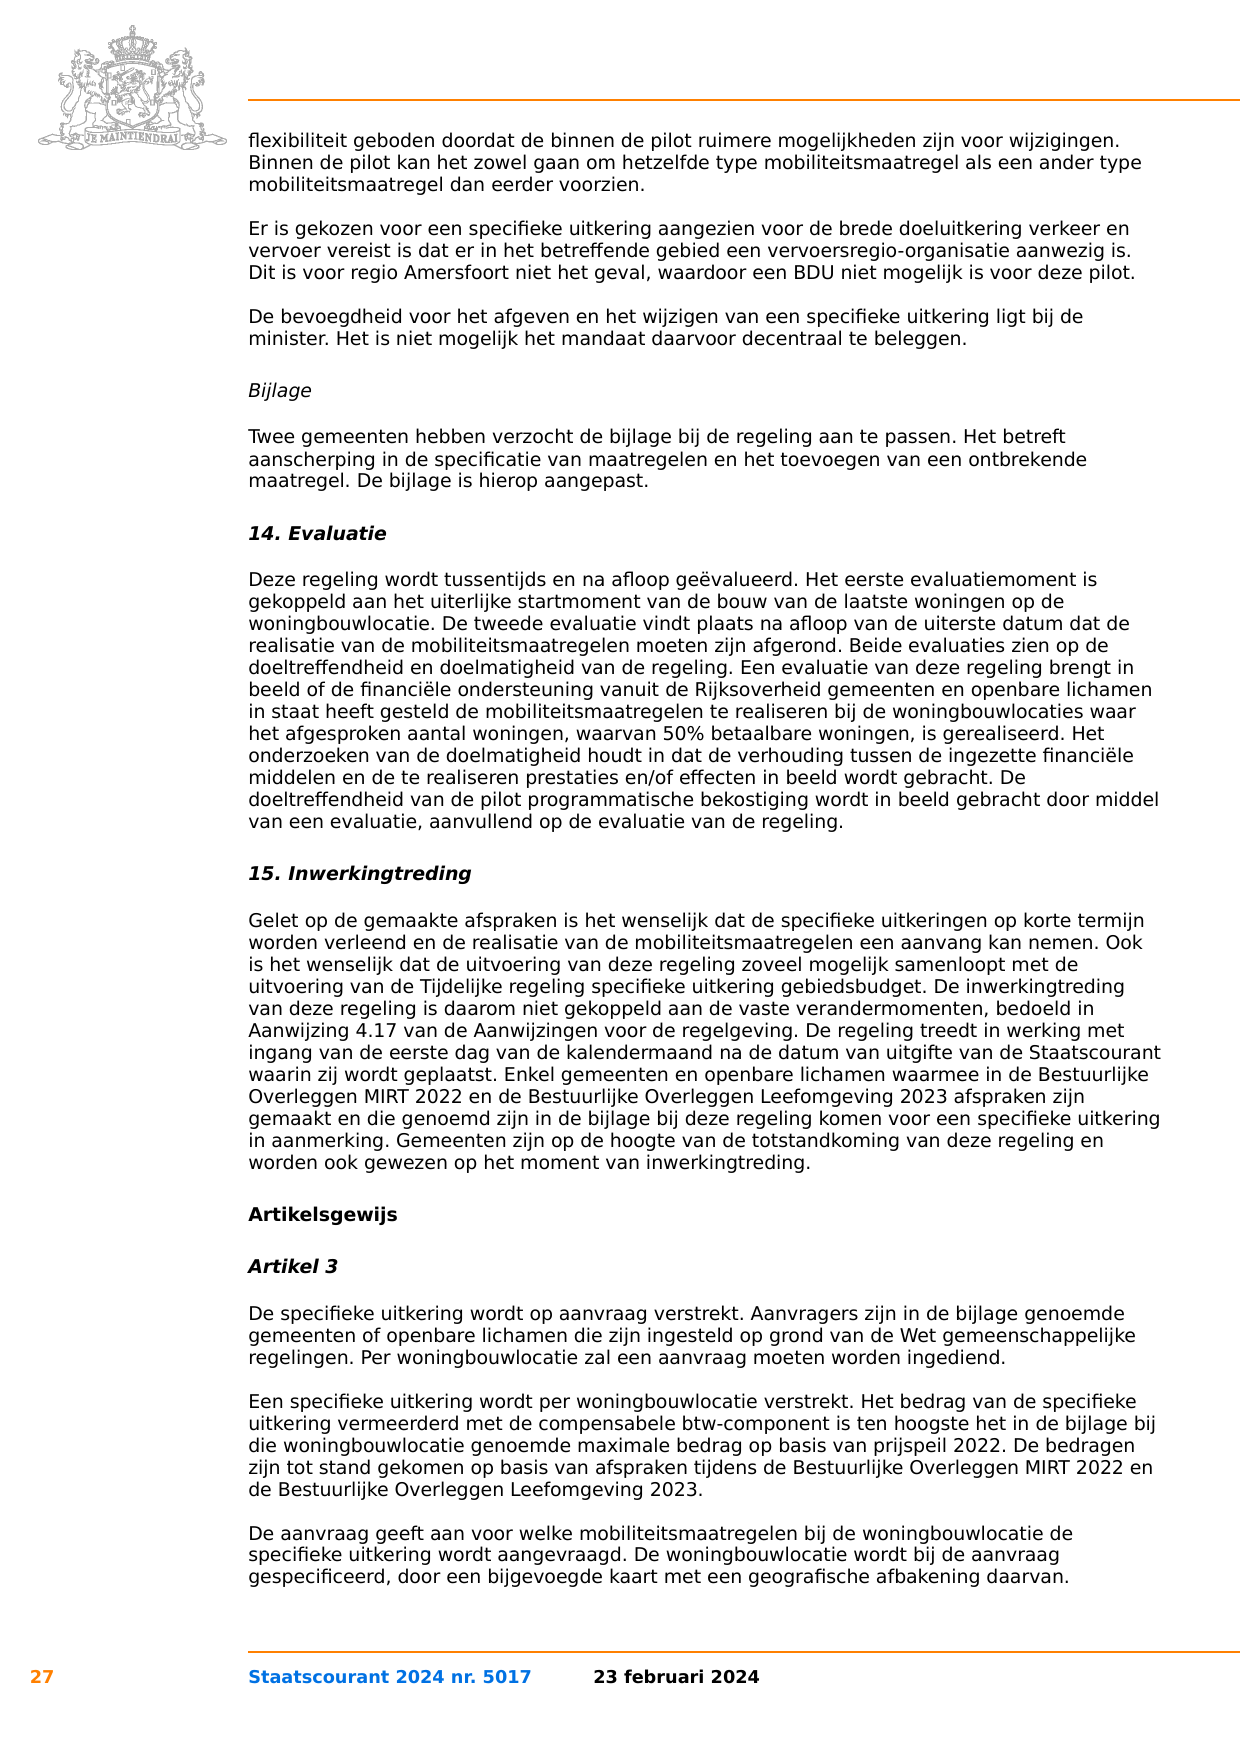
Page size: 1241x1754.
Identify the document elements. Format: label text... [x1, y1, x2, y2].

text Deze regeling wordt tussentijds en na afloop geëvalueerd. Het eerste evaluatiemoment is gekoppeld aan het uiterlijke startmoment van de bouw van de laatste woningen op de woningbouwlocatie. De tweede evaluatie vindt plaats na afloop van de uiterste datum dat de realisatie van de mobiliteitsmaatregelen moeten zijn afgerond. Beide evaluaties zien op de doeltreffendheid en doelmatigheid van de regeling. Een evaluatie van deze regeling brengt in beeld of de financiële ondersteuning vanuit de Rijksoverheid gemeenten en openbare lichamen in staat heeft gesteld de mobiliteitsmaatregelen te realiseren bij de woningbouwlocaties waar het afgesproken aantal woningen, waarvan 50% betaalbare woningen, is gerealiseerd. Het onderzoeken van de doelmatigheid houdt in dat de verhouding tussen de ingezette financiële middelen en de te realiseren prestaties en/of effecten in beeld wordt gebracht. De doeltreffendheid van de pilot programmatische bekostiging wordt in beeld gebracht door middel van een evaluatie, aanvullend op de evaluatie van de regeling. [248, 569, 1163, 833]
text De bevoegdheid voor het afgeven en het wijzigen van een specifieke uitkering ligt bij de minister. Het is niet mogelijk het mandaat daarvoor decentraal te beleggen. [248, 306, 1163, 349]
text Twee gemeenten hebben verzocht de bijlage bij de regeling aan te passen. Het betreft aanscherping in de specificatie van maatregelen en het toevoegen van een ontbrekende maatregel. De bijlage is hierop aangepast. [248, 426, 1163, 492]
subtitle Artikelsgewijs [248, 1204, 1163, 1226]
picture [38, 25, 227, 150]
text De aanvraag geeft aan voor welke mobiliteitsmaatregelen bij de woningbouwlocatie de specifieke uitkering wordt aangevraagd. De woningbouwlocatie wordt bij de aanvraag gespecificeerd, door een bijgevoegde kaart met een geografische afbakening daarvan. [248, 1522, 1163, 1588]
subtitle 14. Evaluatie [248, 522, 1163, 544]
subtitle 15. Inwerkingtreding [248, 863, 1163, 885]
text flexibiliteit geboden doordat de binnen de pilot ruimere mogelijkheden zijn voor wijzigingen. Binnen de pilot kan het zowel gaan om hetzelfde type mobiliteitsmaatregel als een ander type mobiliteitsmaatregel dan eerder voorzien. [248, 130, 1163, 196]
text Gelet op de gemaakte afspraken is het wenselijk dat de specifieke uitkeringen op korte termijn worden verleend en de realisatie van de mobiliteitsmaatregelen een aanvang kan nemen. Ook is het wenselijk dat de uitvoering van deze regeling zoveel mogelijk samenloopt met de uitvoering van de Tijdelijke regeling specifieke uitkering gebiedsbudget. De inwerkingtreding van deze regeling is daarom niet gekoppeld aan de vaste verandermomenten, bedoeld in Aanwijzing 4.17 van de Aanwijzingen voor de regelgeving. De regeling treedt in werking met ingang van de eerste dag van de kalendermaand na de datum van uitgifte van de Staatscourant waarin zij wordt geplaatst. Enkel gemeenten en openbare lichamen waarmee in de Bestuurlijke Overleggen MIRT 2022 en de Bestuurlijke Overleggen Leefomgeving 2023 afspraken zijn gemaakt en die genoemd zijn in de bijlage bij deze regeling komen voor een specifieke uitkering in aanmerking. Gemeenten zijn op de hoogte van de totstandkoming van deze regeling en worden ook gewezen op het moment van inwerkingtreding. [248, 910, 1163, 1174]
text Een specifieke uitkering wordt per woningbouwlocatie verstrekt. Het bedrag van de specifieke uitkering vermeerderd met de compensabele btw-component is ten hoogste het in de bijlage bij die woningbouwlocatie genoemde maximale bedrag op basis van prijspeil 2022. De bedragen zijn tot stand gekomen op basis van afspraken tijdens de Bestuurlijke Overleggen MIRT 2022 en de Bestuurlijke Overleggen Leefomgeving 2023. [248, 1391, 1163, 1501]
text De specifieke uitkering wordt op aanvraag verstrekt. Aanvragers zijn in de bijlage genoemde gemeenten of openbare lichamen die zijn ingesteld op grond van de Wet gemeenschappelijke regelingen. Per woningbouwlocatie zal een aanvraag moeten worden ingediend. [248, 1303, 1163, 1369]
subtitle Bijlage [248, 379, 1163, 401]
text Er is gekozen voor een specifieke uitkering aangezien voor de brede doeluitkering verkeer en vervoer vereist is dat er in het betreffende gebied een vervoersregio-organisatie aanwezig is. Dit is voor regio Amersfoort niet het geval, waardoor een BDU niet mogelijk is voor deze pilot. [248, 218, 1163, 284]
subtitle Artikel 3 [248, 1256, 1163, 1278]
